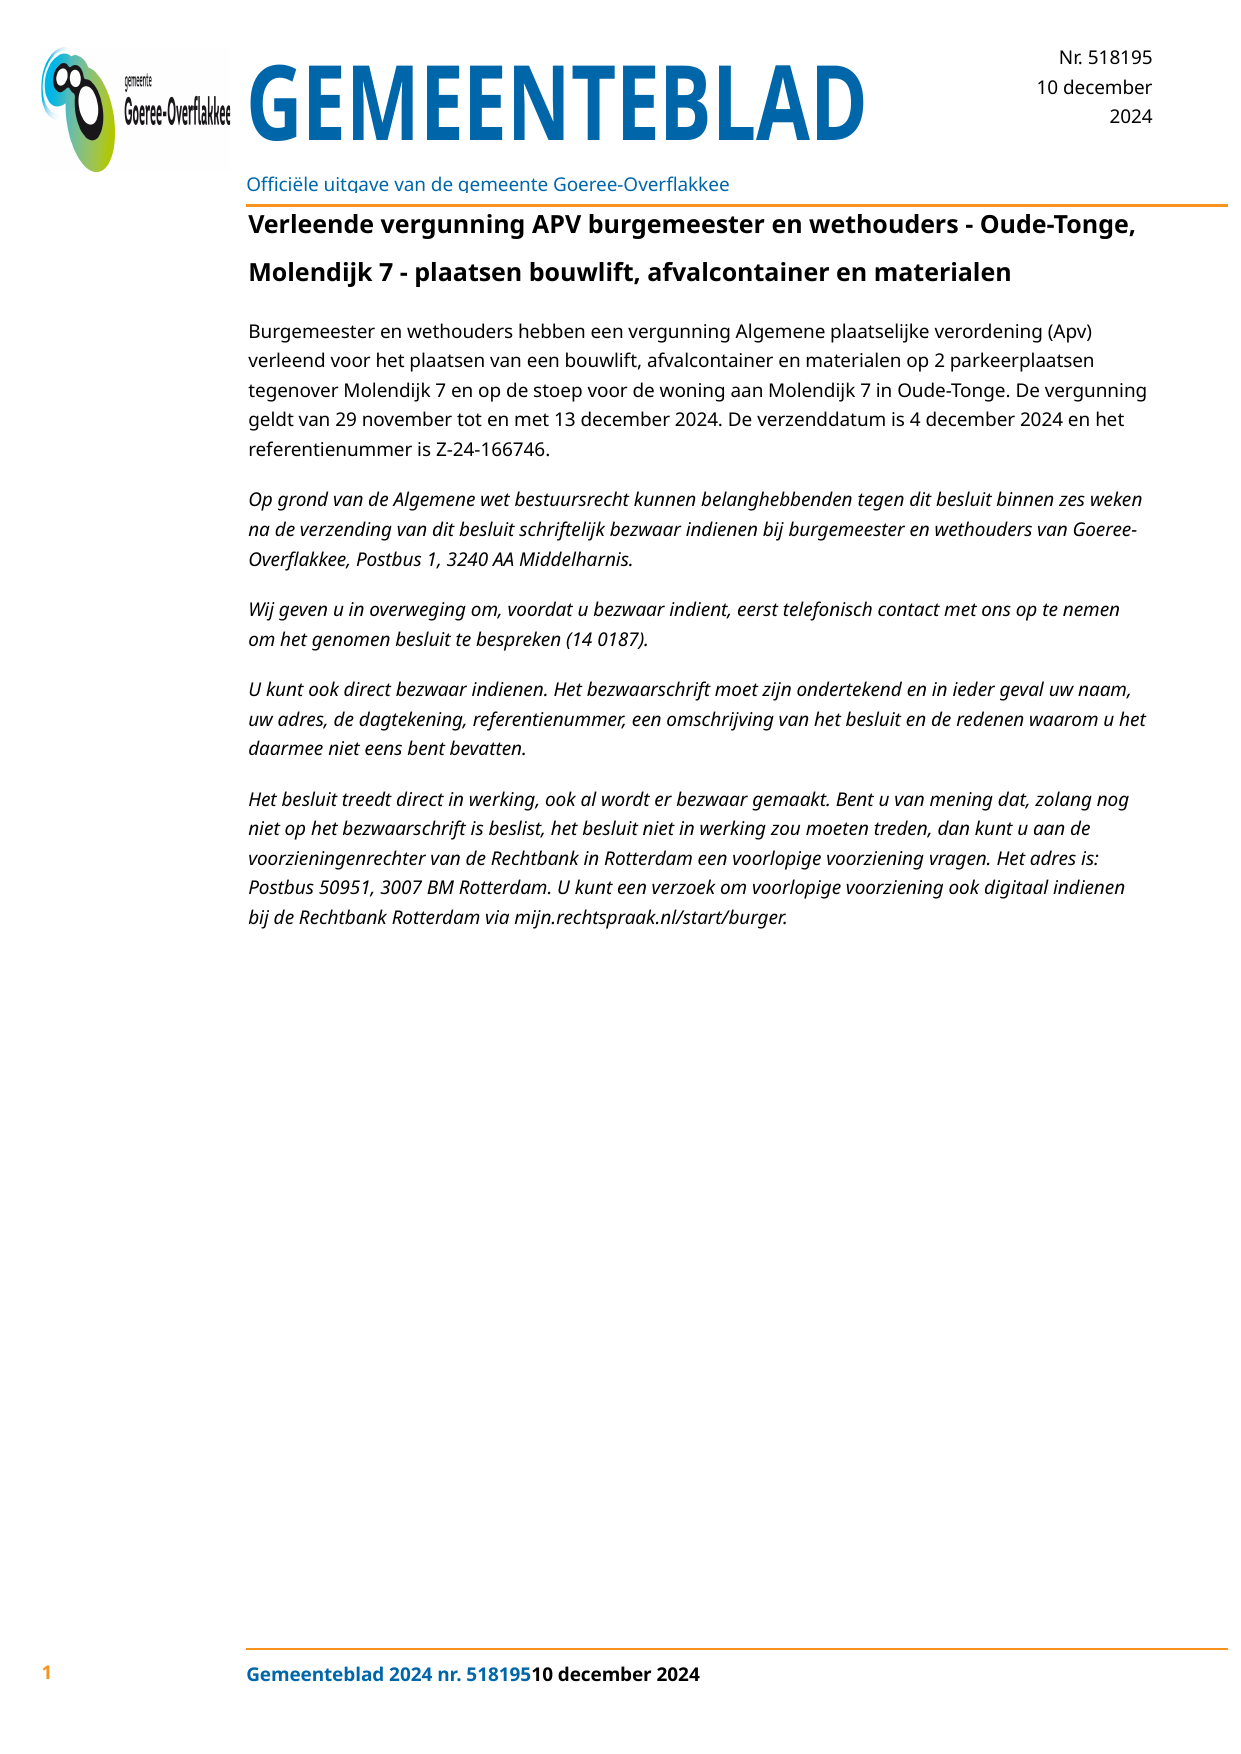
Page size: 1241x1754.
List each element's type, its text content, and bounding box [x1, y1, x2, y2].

text Wij geven u in overweging om, voordat u bezwaar indient, eerst telefonisch contact met ons op te nemen om het genomen besluit te bespreken (14 0187). [248, 596, 1152, 652]
text Het besluit treedt direct in werking, ook al wordt er bezwaar gemaakt. Bent u van mening dat, zolang nog niet op het bezwaarschrift is beslist, het besluit niet in werking zou moeten treden, dan kunt u aan de voorzieningenrechter van de Rechtbank in Rotterdam een voorlopige voorziening vragen. Het adres is: Postbus 50951, 3007 BM Rotterdam. U kunt een verzoek om voorlopige voorziening ook digitaal indienen bij de Rechtbank Rotterdam via mijn.rechtspraak.nl/start/burger. [248, 786, 1152, 930]
picture [41, 47, 231, 172]
text Burgemeester en wethouders hebben een vergunning Algemene plaatselijke verordening (Apv) verleend voor het plaatsen van een bouwlift, afvalcontainer en materialen op 2 parkeerplaatsen tegenover Molendijk 7 en op de stoep voor de woning aan Molendijk 7 in Oude-Tonge. De vergunning geldt van 29 november tot en met 13 december 2024. De verzenddatum is 4 december 2024 en het referentienummer is Z-24-166746. [248, 318, 1152, 462]
text Op grond van de Algemene wet bestuursrecht kunnen belanghebbenden tegen dit besluit binnen zes weken na de verzending van dit besluit schriftelijk bezwaar indienen bij burgemeester en wethouders van Goeree-Overflakkee, Postbus 1, 3240 AA Middelharnis. [248, 487, 1152, 572]
text U kunt ook direct bezwaar indienen. Het bezwaarschrift moet zijn ondertekend en in ieder geval uw naam, uw adres, de dagtekening, referentienummer, een omschrijving van het besluit en de redenen waarom u het daarmee niet eens bent bevatten. [248, 676, 1152, 761]
text Verleende vergunning APV burgemeester en wethouders - Oude-Tonge, Molendijk 7 - plaatsen bouwlift, afvalcontainer en materialen [248, 207, 1152, 288]
